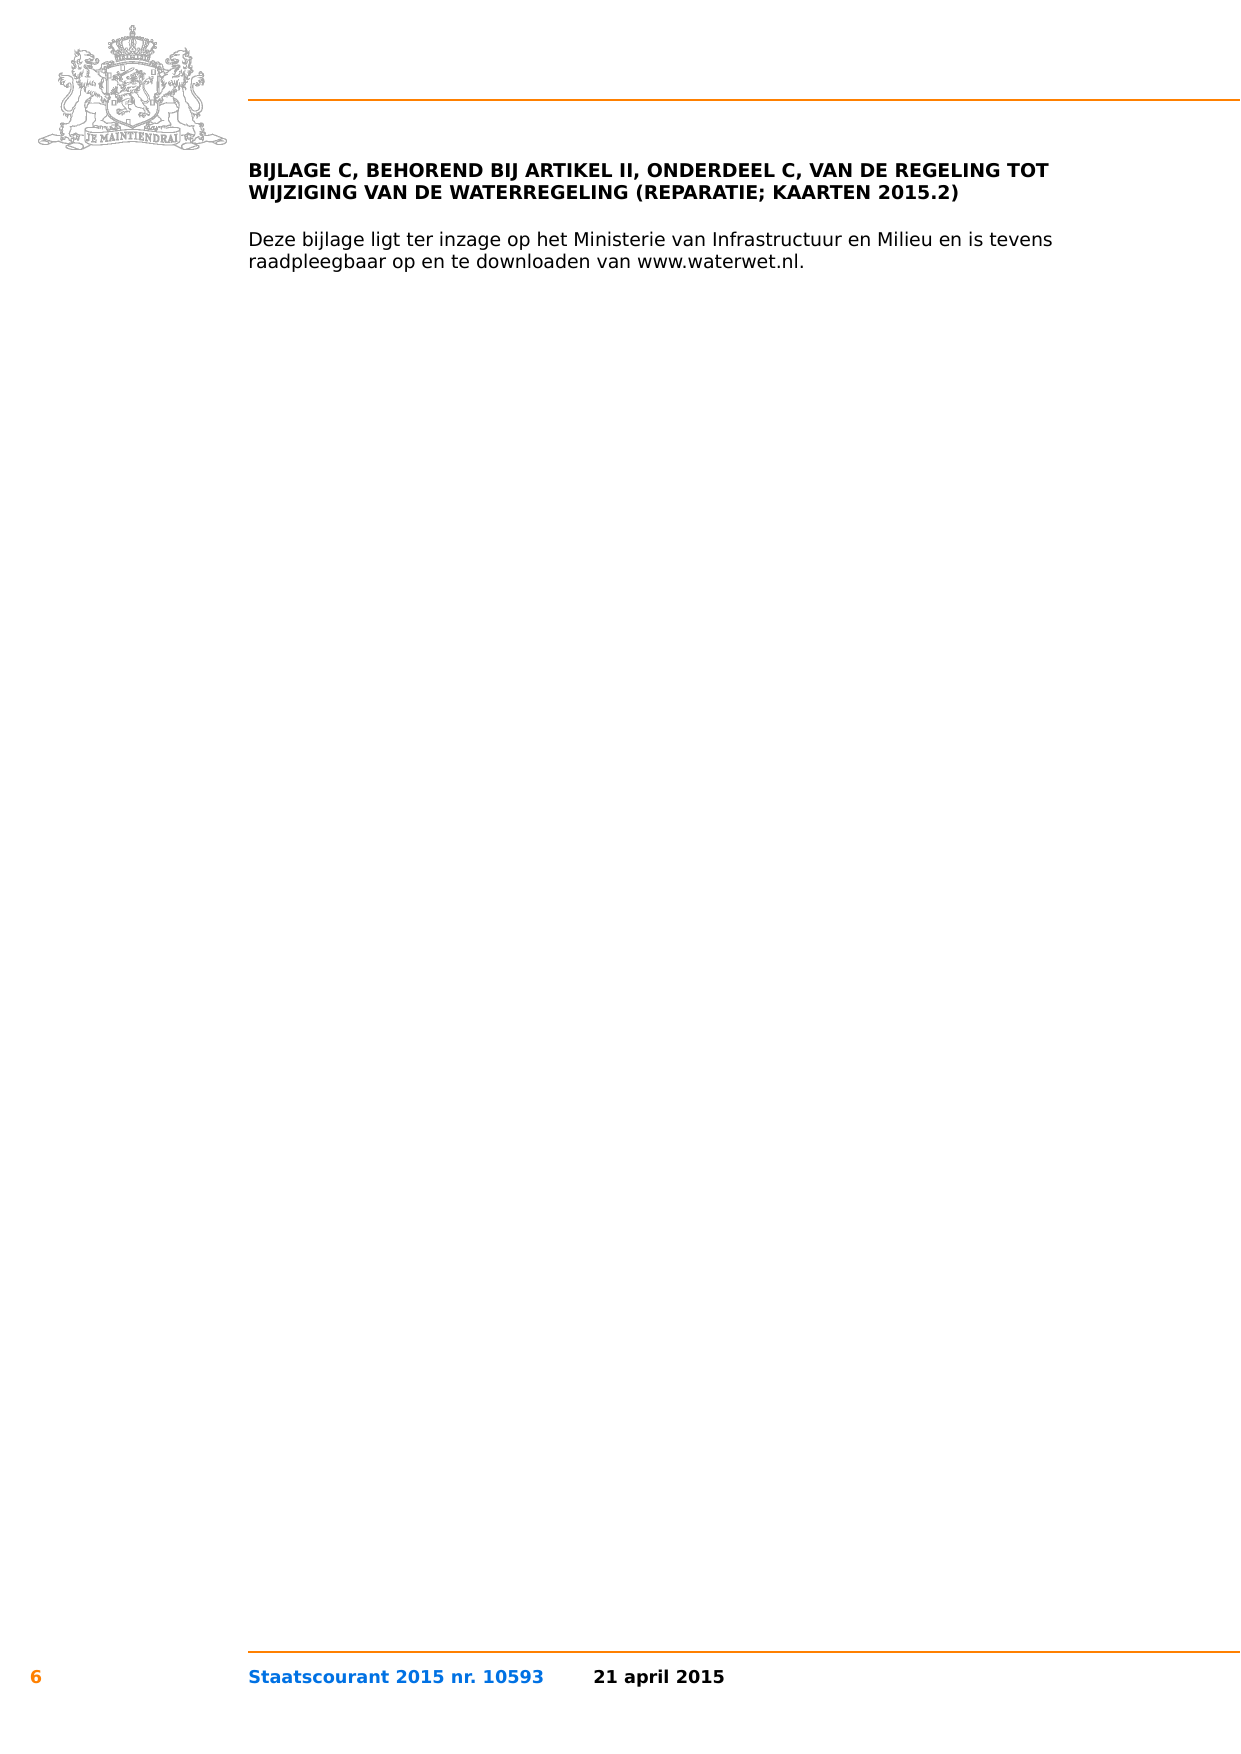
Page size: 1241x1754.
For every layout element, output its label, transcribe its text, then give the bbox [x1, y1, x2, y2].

picture [38, 25, 227, 150]
text Deze bijlage ligt ter inzage op het Ministerie van Infrastructuur en Milieu en is tevens raadpleegbaar op en te downloaden van www.waterwet.nl. [248, 229, 1163, 273]
subtitle BIJLAGE C, BEHOREND BIJ ARTIKEL II, ONDERDEEL C, VAN DE REGELING TOT WIJZIGING VAN DE WATERREGELING (REPARATIE; KAARTEN 2015.2) [248, 160, 1163, 204]
